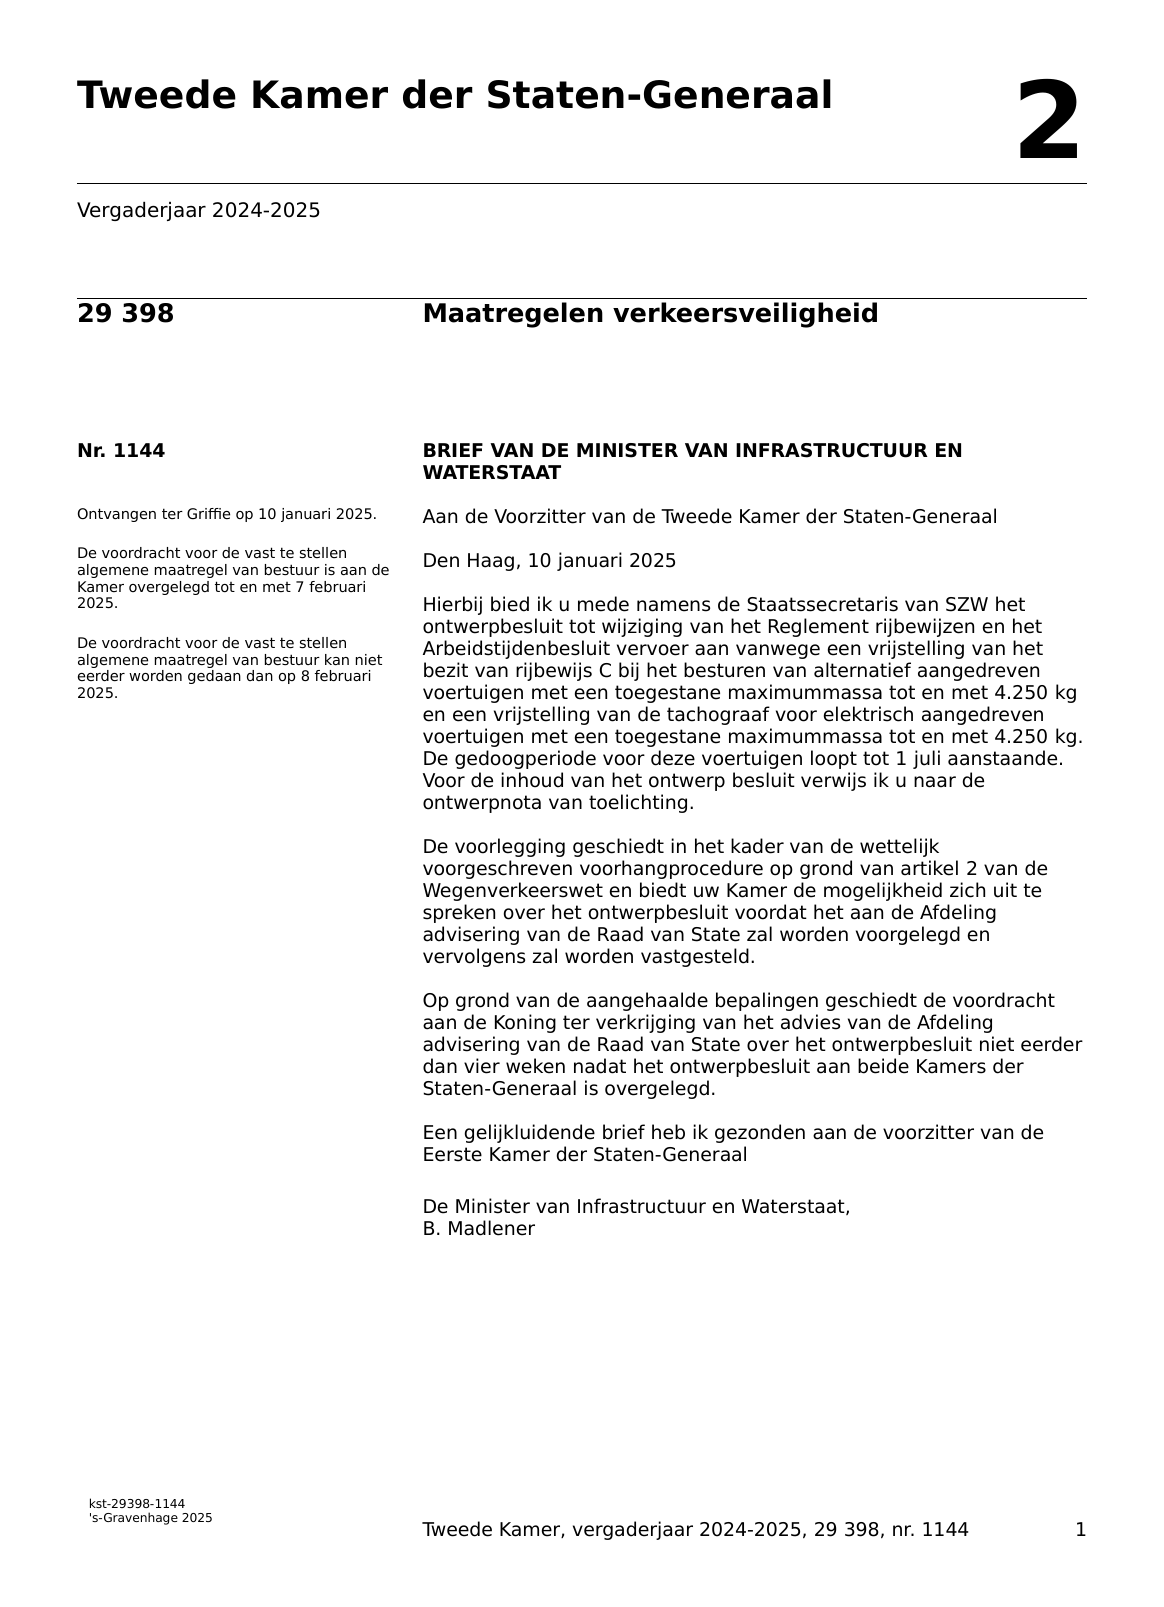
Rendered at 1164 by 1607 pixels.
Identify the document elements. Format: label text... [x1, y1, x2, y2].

text De voordracht voor de vast te stellen algemene maatregel van bestuur kan niet eerder worden gedaan dan op 8 februari 2025. [77, 634, 399, 702]
text Hierbij bied ik u mede namens de Staatssecretaris van SZW het ontwerpbesluit tot wijziging van het Reglement rijbewijzen en het Arbeidstijdenbesluit vervoer aan vanwege een vrijstelling van het bezit van rijbewijs C bij het besturen van alternatief aangedreven voertuigen met een toegestane maximummassa tot en met 4.250 kg en een vrijstelling van de tachograaf voor elektrisch aangedreven voertuigen met een toegestane maximummassa tot en met 4.250 kg. De gedoogperiode voor deze voertuigen loopt tot 1 juli aanstaande. Voor de inhoud van het ontwerp besluit verwijs ik u naar de ontwerpnota van toelichting. [422, 594, 1087, 814]
text Op grond van de aangehaalde bepalingen geschiedt de voordracht aan de Koning ter verkrijging van het advies van de Afdeling advisering van de Raad van State over het ontwerpbesluit niet eerder dan vier weken nadat het ontwerpbesluit aan beide Kamers der Staten-Generaal is overgelegd. [422, 990, 1087, 1100]
text De Minister van Infrastructuur en Waterstaat, B. Madlener [422, 1196, 1087, 1240]
text [77, 612, 399, 634]
text Ontvangen ter Griffie op 10 januari 2025. [77, 506, 399, 523]
text [77, 523, 399, 545]
subtitle Nr. 1144 BRIEF VAN DE MINISTER VAN INFRASTRUCTUUR EN WATERSTAAT [77, 440, 1087, 484]
text Een gelijkluidende brief heb ik gezonden aan de voorzitter van de Eerste Kamer der Staten-Generaal [422, 1122, 1087, 1166]
text Den Haag, 10 januari 2025 [422, 550, 1087, 572]
table_header Tweede Kamer der Staten-Generaal [77, 59, 886, 183]
subtitle 29 398 Maatregelen verkeersveiligheid [77, 299, 1087, 329]
table_cell Vergaderjaar 2024-2025 [77, 184, 1087, 298]
text kst-29398-1144 [88, 1497, 323, 1511]
text De voorlegging geschiedt in het kader van de wettelijk voorgeschreven voorhangprocedure op grond van artikel 2 van de Wegenverkeerswet en biedt uw Kamer de mogelijkheid zich uit te spreken over het ontwerpbesluit voordat het aan de Afdeling advisering van de Raad van State zal worden voorgelegd en vervolgens zal worden vastgesteld. [422, 836, 1087, 968]
text 's-Gravenhage 2025 [88, 1511, 323, 1525]
table_header 2 [886, 59, 1087, 183]
text De voordracht voor de vast te stellen algemene maatregel van bestuur is aan de Kamer overgelegd tot en met 7 februari 2025. [77, 545, 399, 612]
text Aan de Voorzitter van de Tweede Kamer der Staten-Generaal [422, 506, 1087, 528]
